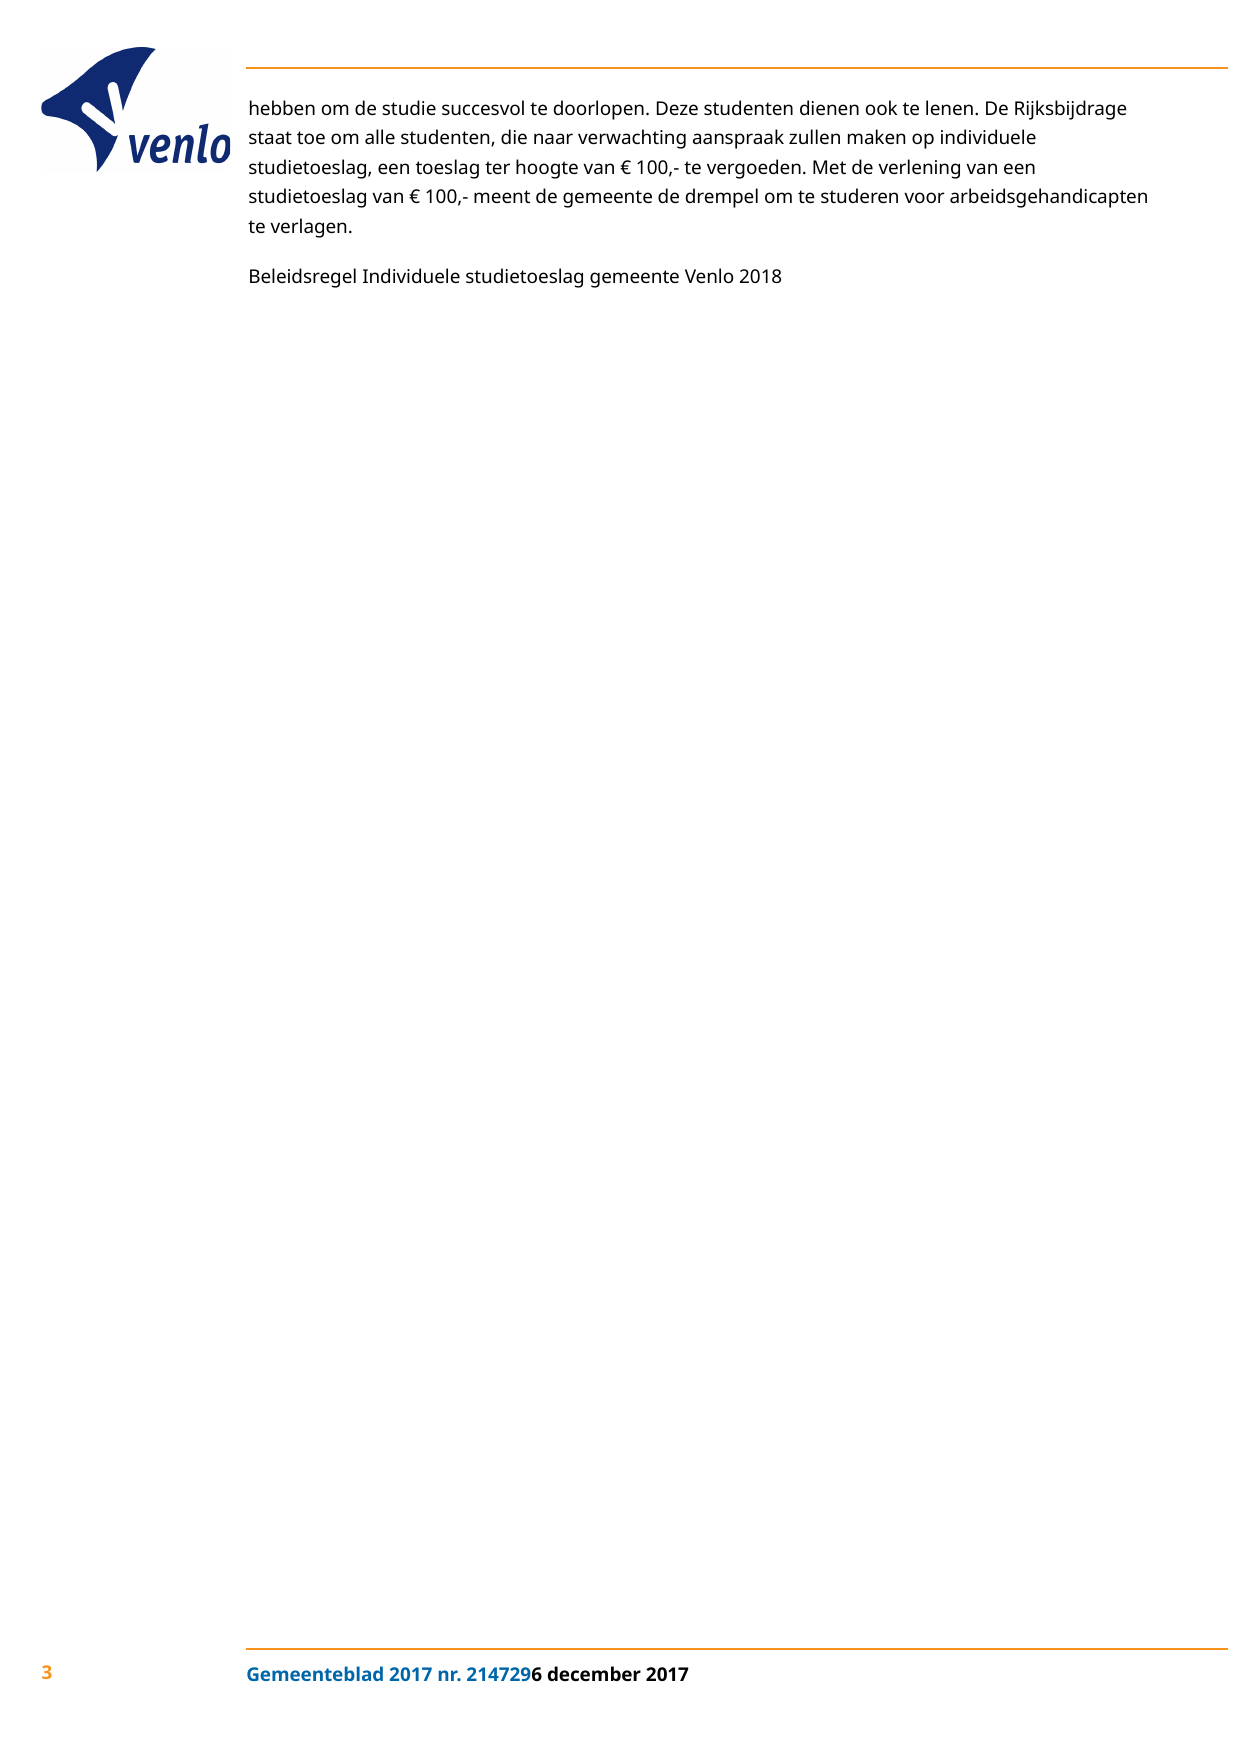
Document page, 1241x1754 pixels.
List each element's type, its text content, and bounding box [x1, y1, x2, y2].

text Beleidsregel Individuele studietoeslag gemeente Venlo 2018 [248, 263, 1152, 289]
picture [41, 47, 231, 172]
text hebben om de studie succesvol te doorlopen. Deze studenten dienen ook te lenen. De Rijksbijdrage staat toe om alle studenten, die naar verwachting aanspraak zullen maken op individuele studietoeslag, een toeslag ter hoogte van € 100,- te vergoeden. Met de verlening van een studietoeslag van € 100,- meent de gemeente de drempel om te studeren voor arbeidsgehandicapten te verlagen. [248, 95, 1152, 239]
